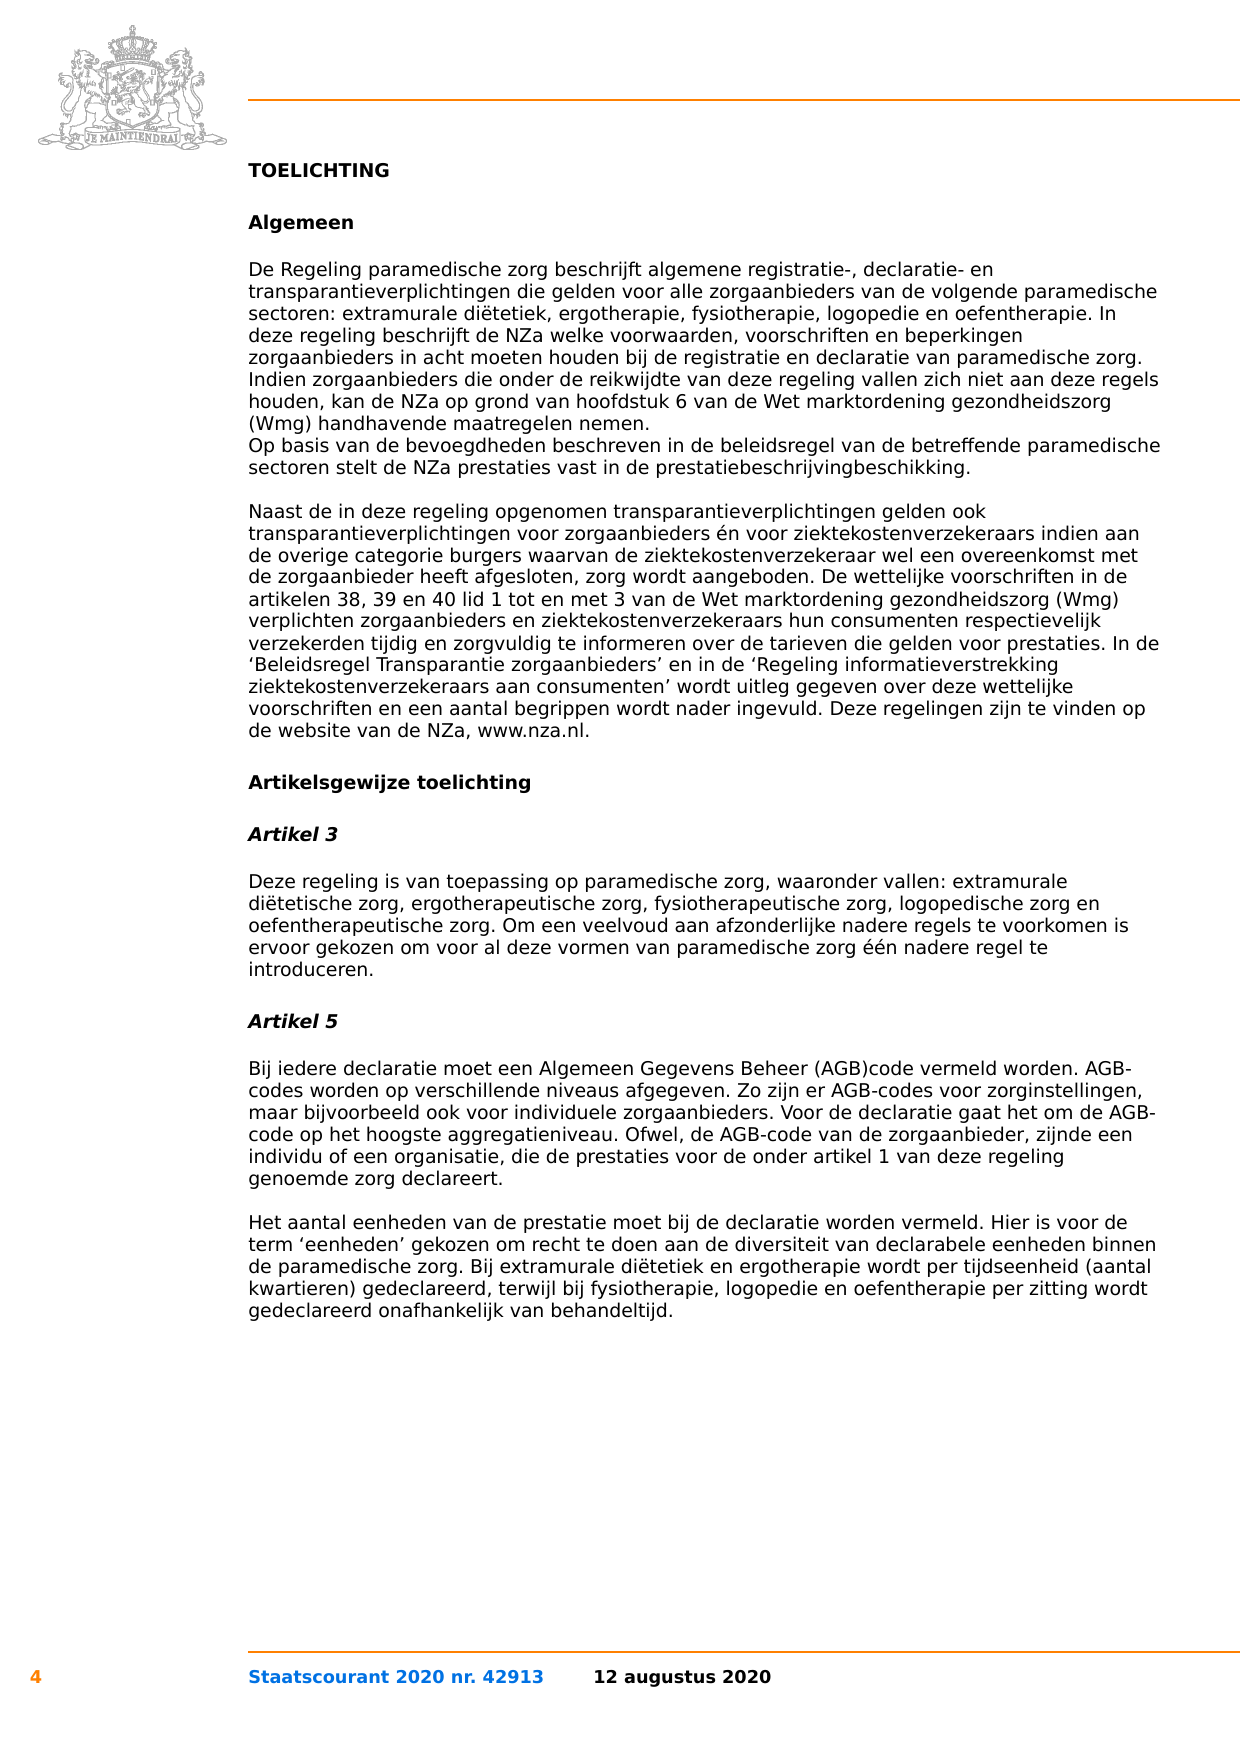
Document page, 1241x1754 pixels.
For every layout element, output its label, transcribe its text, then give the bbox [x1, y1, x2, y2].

subtitle TOELICHTING [248, 160, 1163, 182]
text Deze regeling is van toepassing op paramedische zorg, waaronder vallen: extramurale diëtetische zorg, ergotherapeutische zorg, fysiotherapeutische zorg, logopedische zorg en oefentherapeutische zorg. Om een veelvoud aan afzonderlijke nadere regels te voorkomen is ervoor gekozen om voor al deze vormen van paramedische zorg één nadere regel te introduceren. [248, 871, 1163, 981]
text Bij iedere declaratie moet een Algemeen Gegevens Beheer (AGB)code vermeld worden. AGB-codes worden op verschillende niveaus afgegeven. Zo zijn er AGB-codes voor zorginstellingen, maar bijvoorbeeld ook voor individuele zorgaanbieders. Voor de declaratie gaat het om de AGB-code op het hoogste aggregatieniveau. Ofwel, de AGB-code van de zorgaanbieder, zijnde een individu of een organisatie, die de prestaties voor de onder artikel 1 van deze regeling genoemde zorg declareert. [248, 1058, 1163, 1190]
subtitle Algemeen [248, 212, 1163, 234]
text Indien zorgaanbieders die onder de reikwijdte van deze regeling vallen zich niet aan deze regels houden, kan de NZa op grond van hoofdstuk 6 van de Wet marktordening gezondheidszorg (Wmg) handhavende maatregelen nemen. [248, 369, 1163, 435]
subtitle Artikel 3 [248, 824, 1163, 846]
text Naast de in deze regeling opgenomen transparantieverplichtingen gelden ook transparantieverplichtingen voor zorgaanbieders én voor ziektekostenverzekeraars indien aan de overige categorie burgers waarvan de ziektekostenverzekeraar wel een overeenkomst met de zorgaanbieder heeft afgesloten, zorg wordt aangeboden. De wettelijke voorschriften in de artikelen 38, 39 en 40 lid 1 tot en met 3 van de Wet marktordening gezondheidszorg (Wmg) verplichten zorgaanbieders en ziektekostenverzekeraars hun consumenten respectievelijk verzekerden tijdig en zorgvuldig te informeren over de tarieven die gelden voor prestaties. In de ‘Beleidsregel Transparantie zorgaanbieders’ en in de ‘Regeling informatieverstrekking ziektekostenverzekeraars aan consumenten’ wordt uitleg gegeven over deze wettelijke voorschriften en een aantal begrippen wordt nader ingevuld. Deze regelingen zijn te vinden op de website van de NZa, www.nza.nl. [248, 501, 1163, 742]
subtitle Artikel 5 [248, 1011, 1163, 1033]
text Op basis van de bevoegdheden beschreven in de beleidsregel van de betreffende paramedische sectoren stelt de NZa prestaties vast in de prestatiebeschrijvingbeschikking. [248, 435, 1163, 479]
subtitle Artikelsgewijze toelichting [248, 772, 1163, 794]
picture [38, 25, 227, 150]
text De Regeling paramedische zorg beschrijft algemene registratie-, declaratie- en transparantieverplichtingen die gelden voor alle zorgaanbieders van de volgende paramedische sectoren: extramurale diëtetiek, ergotherapie, fysiotherapie, logopedie en oefentherapie. In deze regeling beschrijft de NZa welke voorwaarden, voorschriften en beperkingen zorgaanbieders in acht moeten houden bij de registratie en declaratie van paramedische zorg. [248, 259, 1163, 369]
text Het aantal eenheden van de prestatie moet bij de declaratie worden vermeld. Hier is voor de term ‘eenheden’ gekozen om recht te doen aan de diversiteit van declarabele eenheden binnen de paramedische zorg. Bij extramurale diëtetiek en ergotherapie wordt per tijdseenheid (aantal kwartieren) gedeclareerd, terwijl bij fysiotherapie, logopedie en oefentherapie per zitting wordt gedeclareerd onafhankelijk van behandeltijd. [248, 1212, 1163, 1322]
